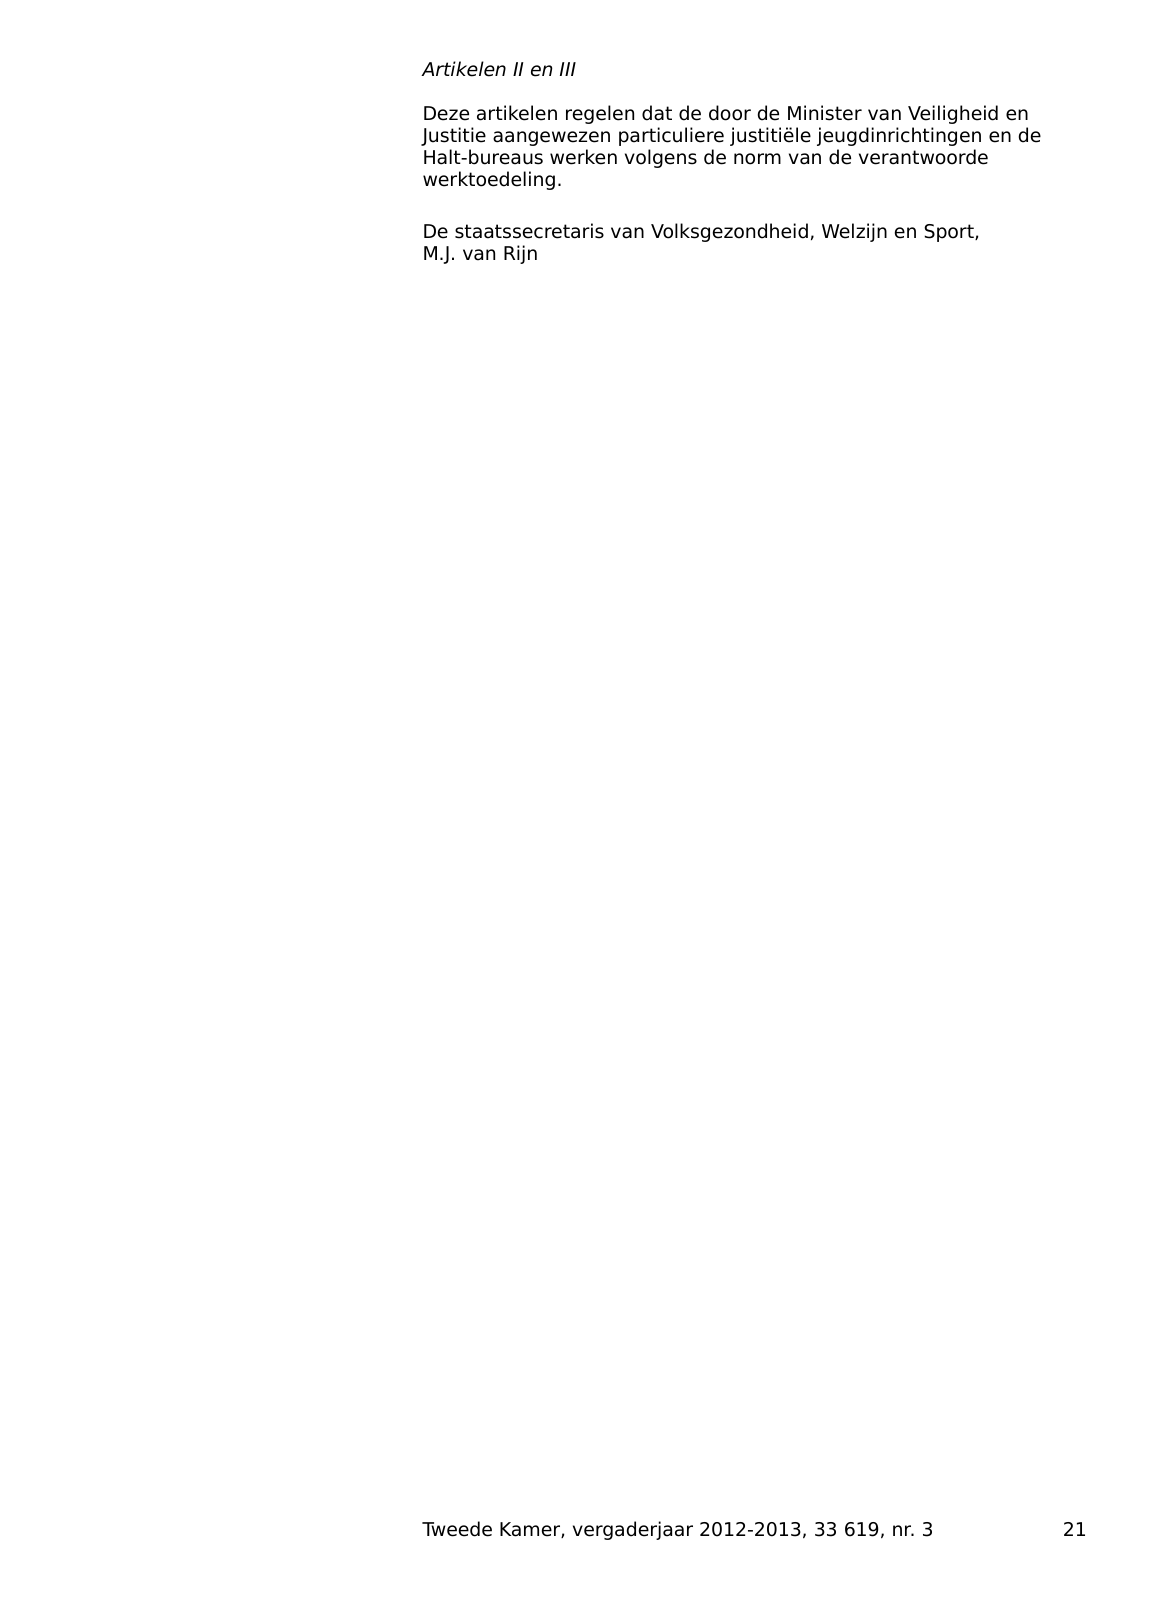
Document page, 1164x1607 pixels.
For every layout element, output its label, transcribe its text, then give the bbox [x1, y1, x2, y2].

text Deze artikelen regelen dat de door de Minister van Veiligheid en Justitie aangewezen particuliere justitiële jeugdinrichtingen en de Halt-bureaus werken volgens de norm van de verantwoorde werktoedeling. [422, 103, 1087, 191]
subtitle Artikelen II en III [422, 59, 1087, 81]
text De staatssecretaris van Volksgezondheid, Welzijn en Sport, M.J. van Rijn [422, 221, 1087, 265]
